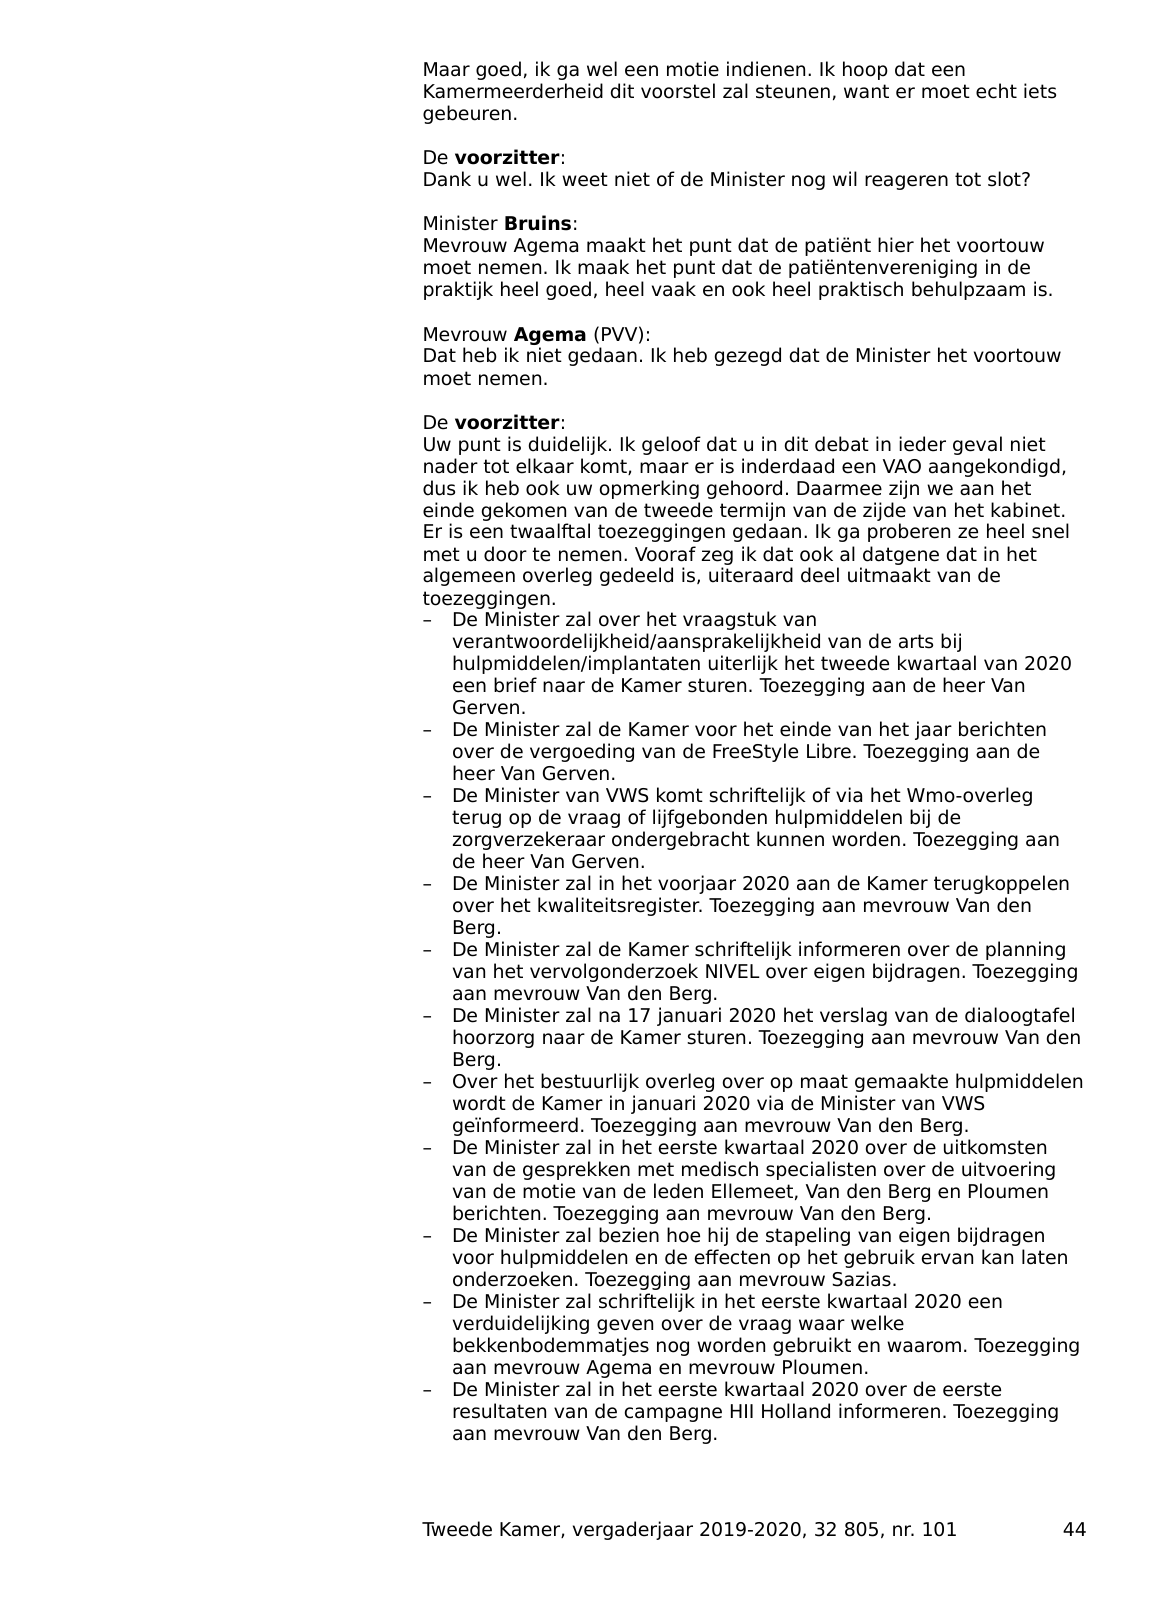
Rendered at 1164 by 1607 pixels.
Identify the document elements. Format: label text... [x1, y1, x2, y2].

text Mevrouw Agema (PVV): [422, 323, 1087, 345]
text Uw punt is duidelijk. Ik geloof dat u in dit debat in ieder geval niet nader tot elkaar komt, maar er is inderdaad een VAO aangekondigd, dus ik heb ook uw opmerking gehoord. Daarmee zijn we aan het einde gekomen van de tweede termijn van de zijde van het kabinet. Er is een twaalftal toezeggingen gedaan. Ik ga proberen ze heel snel met u door te nemen. Vooraf zeg ik dat ook al datgene dat in het algemeen overleg gedeeld is, uiteraard deel uitmaakt van de toezeggingen. [422, 433, 1087, 609]
text – De Minister zal schriftelijk in het eerste kwartaal 2020 een verduidelijking geven over de vraag waar welke bekkenbodemmatjes nog worden gebruikt en waarom. Toezegging aan mevrouw Agema en mevrouw Ploumen. [422, 1291, 1087, 1379]
text Mevrouw Agema maakt het punt dat de patiënt hier het voortouw moet nemen. Ik maak het punt dat de patiëntenvereniging in de praktijk heel goed, heel vaak en ook heel praktisch behulpzaam is. [422, 235, 1087, 301]
text – De Minister zal in het voorjaar 2020 aan de Kamer terugkoppelen over het kwaliteitsregister. Toezegging aan mevrouw Van den Berg. [422, 873, 1087, 939]
text – De Minister zal in het eerste kwartaal 2020 over de eerste resultaten van de campagne HII Holland informeren. Toezegging aan mevrouw Van den Berg. [422, 1379, 1087, 1444]
text – De Minister van VWS komt schriftelijk of via het Wmo-overleg terug op de vraag of lijfgebonden hulpmiddelen bij de zorgverzekeraar ondergebracht kunnen worden. Toezegging aan de heer Van Gerven. [422, 785, 1087, 873]
text – De Minister zal de Kamer voor het einde van het jaar berichten over de vergoeding van de FreeStyle Libre. Toezegging aan de heer Van Gerven. [422, 719, 1087, 785]
text – De Minister zal de Kamer schriftelijk informeren over de planning van het vervolgonderzoek NIVEL over eigen bijdragen. Toezegging aan mevrouw Van den Berg. [422, 939, 1087, 1005]
text – De Minister zal in het eerste kwartaal 2020 over de uitkomsten van de gesprekken met medisch specialisten over de uitvoering van de motie van de leden Ellemeet, Van den Berg en Ploumen berichten. Toezegging aan mevrouw Van den Berg. [422, 1137, 1087, 1225]
text – De Minister zal na 17 januari 2020 het verslag van de dialoogtafel hoorzorg naar de Kamer sturen. Toezegging aan mevrouw Van den Berg. [422, 1005, 1087, 1071]
text Minister Bruins: [422, 213, 1087, 235]
text Dank u wel. Ik weet niet of de Minister nog wil reageren tot slot? [422, 169, 1087, 191]
text De voorzitter: [422, 412, 1087, 433]
text Maar goed, ik ga wel een motie indienen. Ik hoop dat een Kamermeerderheid dit voorstel zal steunen, want er moet echt iets gebeuren. [422, 59, 1087, 125]
text – Over het bestuurlijk overleg over op maat gemaakte hulpmiddelen wordt de Kamer in januari 2020 via de Minister van VWS geïnformeerd. Toezegging aan mevrouw Van den Berg. [422, 1071, 1087, 1137]
text De voorzitter: [422, 147, 1087, 169]
text – De Minister zal over het vraagstuk van verantwoordelijkheid/aansprakelijkheid van de arts bij hulpmiddelen/implantaten uiterlijk het tweede kwartaal van 2020 een brief naar de Kamer sturen. Toezegging aan de heer Van Gerven. [422, 609, 1087, 719]
text – De Minister zal bezien hoe hij de stapeling van eigen bijdragen voor hulpmiddelen en de effecten op het gebruik ervan kan laten onderzoeken. Toezegging aan mevrouw Sazias. [422, 1225, 1087, 1291]
text Dat heb ik niet gedaan. Ik heb gezegd dat de Minister het voortouw moet nemen. [422, 345, 1087, 389]
